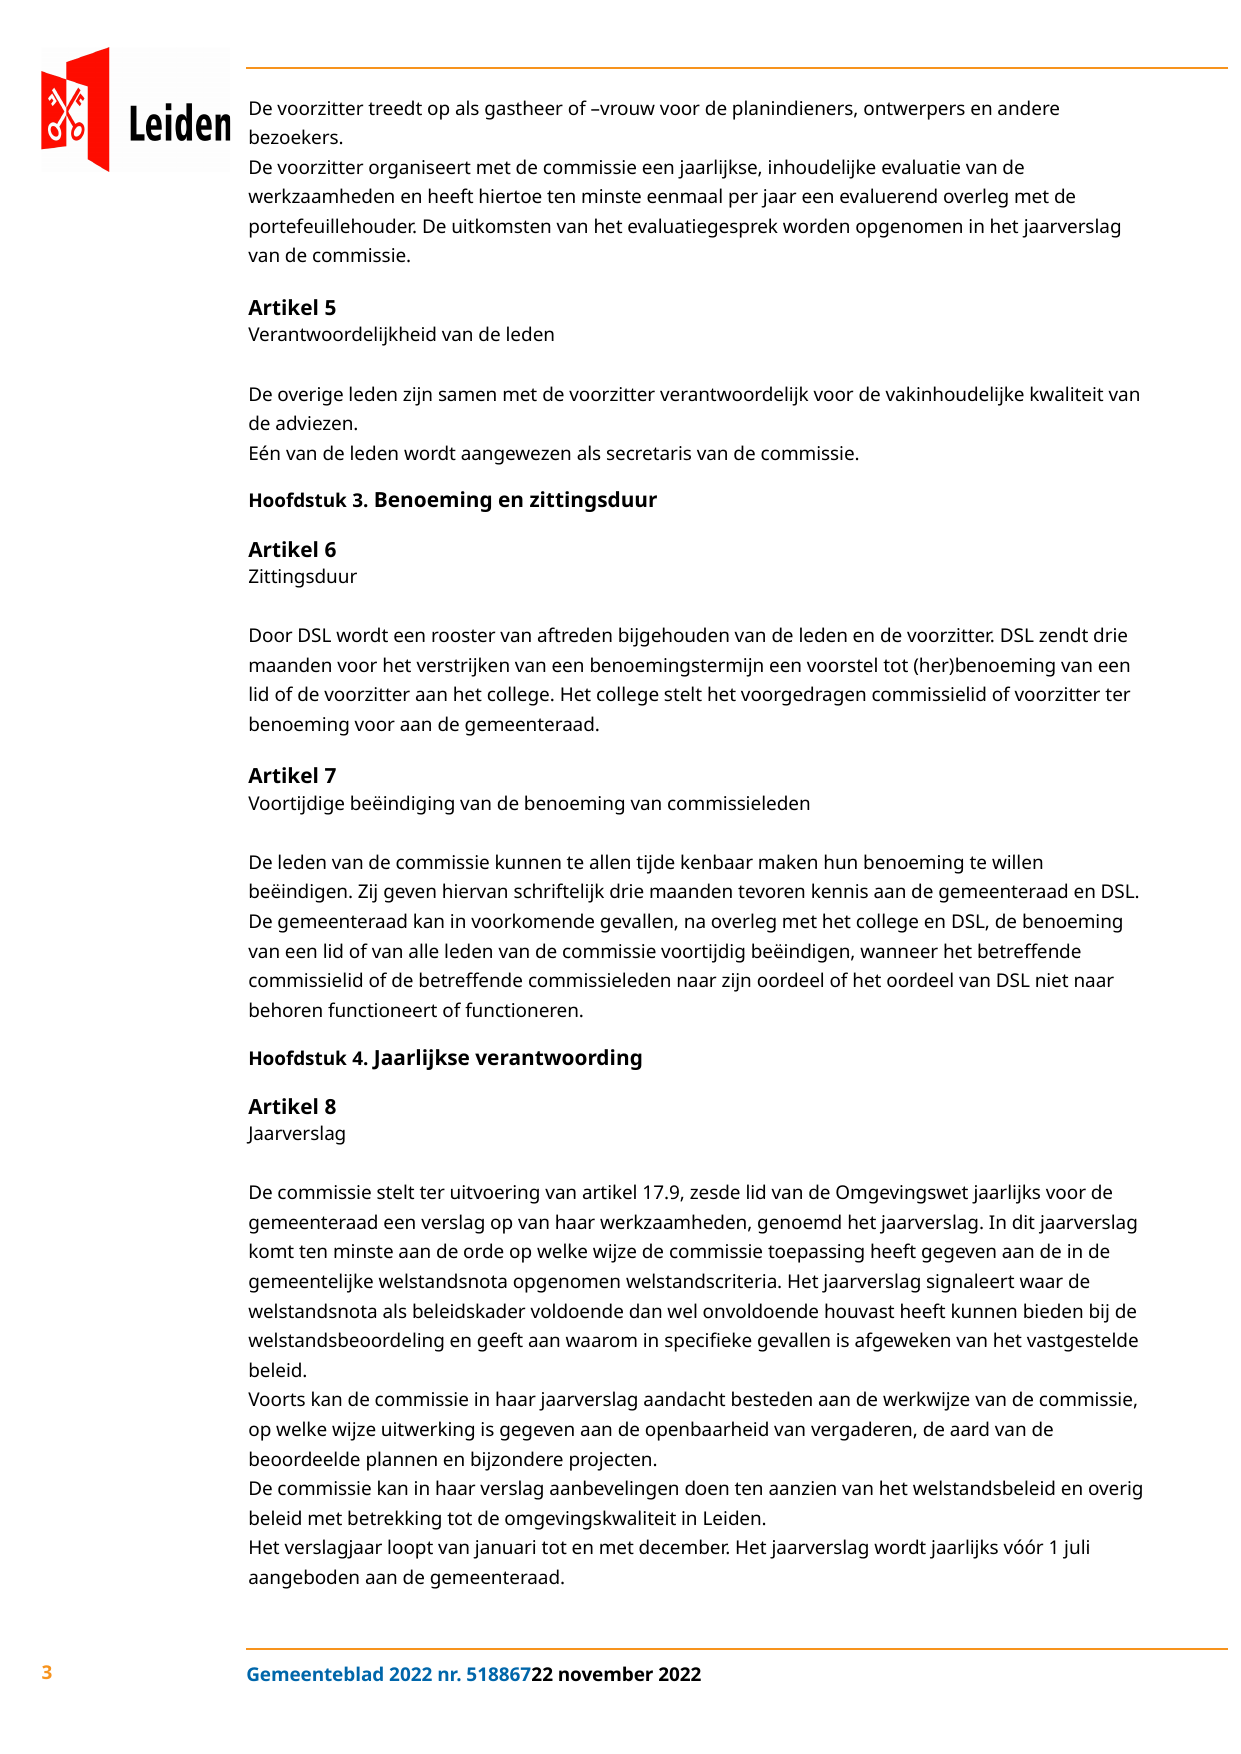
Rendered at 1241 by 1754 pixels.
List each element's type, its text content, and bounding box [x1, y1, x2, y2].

text Door DSL wordt een rooster van aftreden bijgehouden van de leden en de voorzitter. DSL zendt drie maanden voor het verstrijken van een benoemingstermijn een voorstel tot (her)benoeming van een lid of de voorzitter aan het college. Het college stelt het voorgedragen commissielid of voorzitter ter benoeming voor aan de gemeenteraad. [248, 622, 1152, 737]
text Hoofdstuk 3. Benoeming en zittingsduur [248, 486, 1152, 514]
text De gemeenteraad kan in voorkomende gevallen, na overleg met het college en DSL, de benoeming van een lid of van alle leden van de commissie voortijdig beëindigen, wanneer het betreffende commissielid of de betreffende commissieleden naar zijn oordeel of het oordeel van DSL niet naar behoren functioneert of functioneren. [248, 908, 1152, 1023]
text Zittingsduur [248, 563, 1152, 589]
text Jaarverslag [248, 1120, 1152, 1146]
text Voorts kan de commissie in haar jaarverslag aandacht besteden aan de werkwijze van de commissie, op welke wijze uitwerking is gegeven aan de openbaarheid van vergaderen, de aard van de beoordeelde plannen en bijzondere projecten. [248, 1387, 1152, 1472]
text Artikel 5 [248, 293, 1152, 322]
text Verantwoordelijkheid van de leden [248, 322, 1152, 347]
text Artikel 6 [248, 535, 1152, 563]
text De leden van de commissie kunnen te allen tijde kenbaar maken hun benoeming te willen beëindigen. Zij geven hiervan schriftelijk drie maanden tevoren kennis aan de gemeenteraad en DSL. [248, 849, 1152, 904]
text De commissie stelt ter uitvoering van artikel 17.9, zesde lid van de Omgevingswet jaarlijks voor de gemeenteraad een verslag op van haar werkzaamheden, genoemd het jaarverslag. In dit jaarverslag komt ten minste aan de orde op welke wijze de commissie toepassing heeft gegeven aan de in de gemeentelijke welstandsnota opgenomen welstandscriteria. Het jaarverslag signaleert waar de welstandsnota als beleidskader voldoende dan wel onvoldoende houvast heeft kunnen bieden bij de welstandsbeoordeling en geeft aan waarom in specifieke gevallen is afgeweken van het vastgestelde beleid. [248, 1179, 1152, 1383]
text De voorzitter organiseert met de commissie een jaarlijkse, inhoudelijke evaluatie van de werkzaamheden en heeft hiertoe ten minste eenmaal per jaar een evaluerend overleg met de portefeuillehouder. De uitkomsten van het evaluatiegesprek worden opgenomen in het jaarverslag van de commissie. [248, 154, 1152, 268]
text Voortijdige beëindiging van de benoeming van commissieleden [248, 790, 1152, 816]
text Hoofdstuk 4. Jaarlijkse verantwoording [248, 1043, 1152, 1071]
text Het verslagjaar loopt van januari tot en met december. Het jaarverslag wordt jaarlijks vóór 1 juli aangeboden aan de gemeenteraad. [248, 1534, 1152, 1590]
text De overige leden zijn samen met de voorzitter verantwoordelijk voor de vakinhoudelijke kwaliteit van de adviezen. [248, 381, 1152, 436]
text Artikel 7 [248, 762, 1152, 790]
text Eén van de leden wordt aangewezen als secretaris van de commissie. [248, 440, 1152, 466]
text De voorzitter treedt op als gastheer of –vrouw voor de planindieners, ontwerpers en andere bezoekers. [248, 95, 1152, 150]
picture [41, 47, 231, 172]
text Artikel 8 [248, 1092, 1152, 1120]
text De commissie kan in haar verslag aanbevelingen doen ten aanzien van het welstandsbeleid en overig beleid met betrekking tot de omgevingskwaliteit in Leiden. [248, 1475, 1152, 1531]
